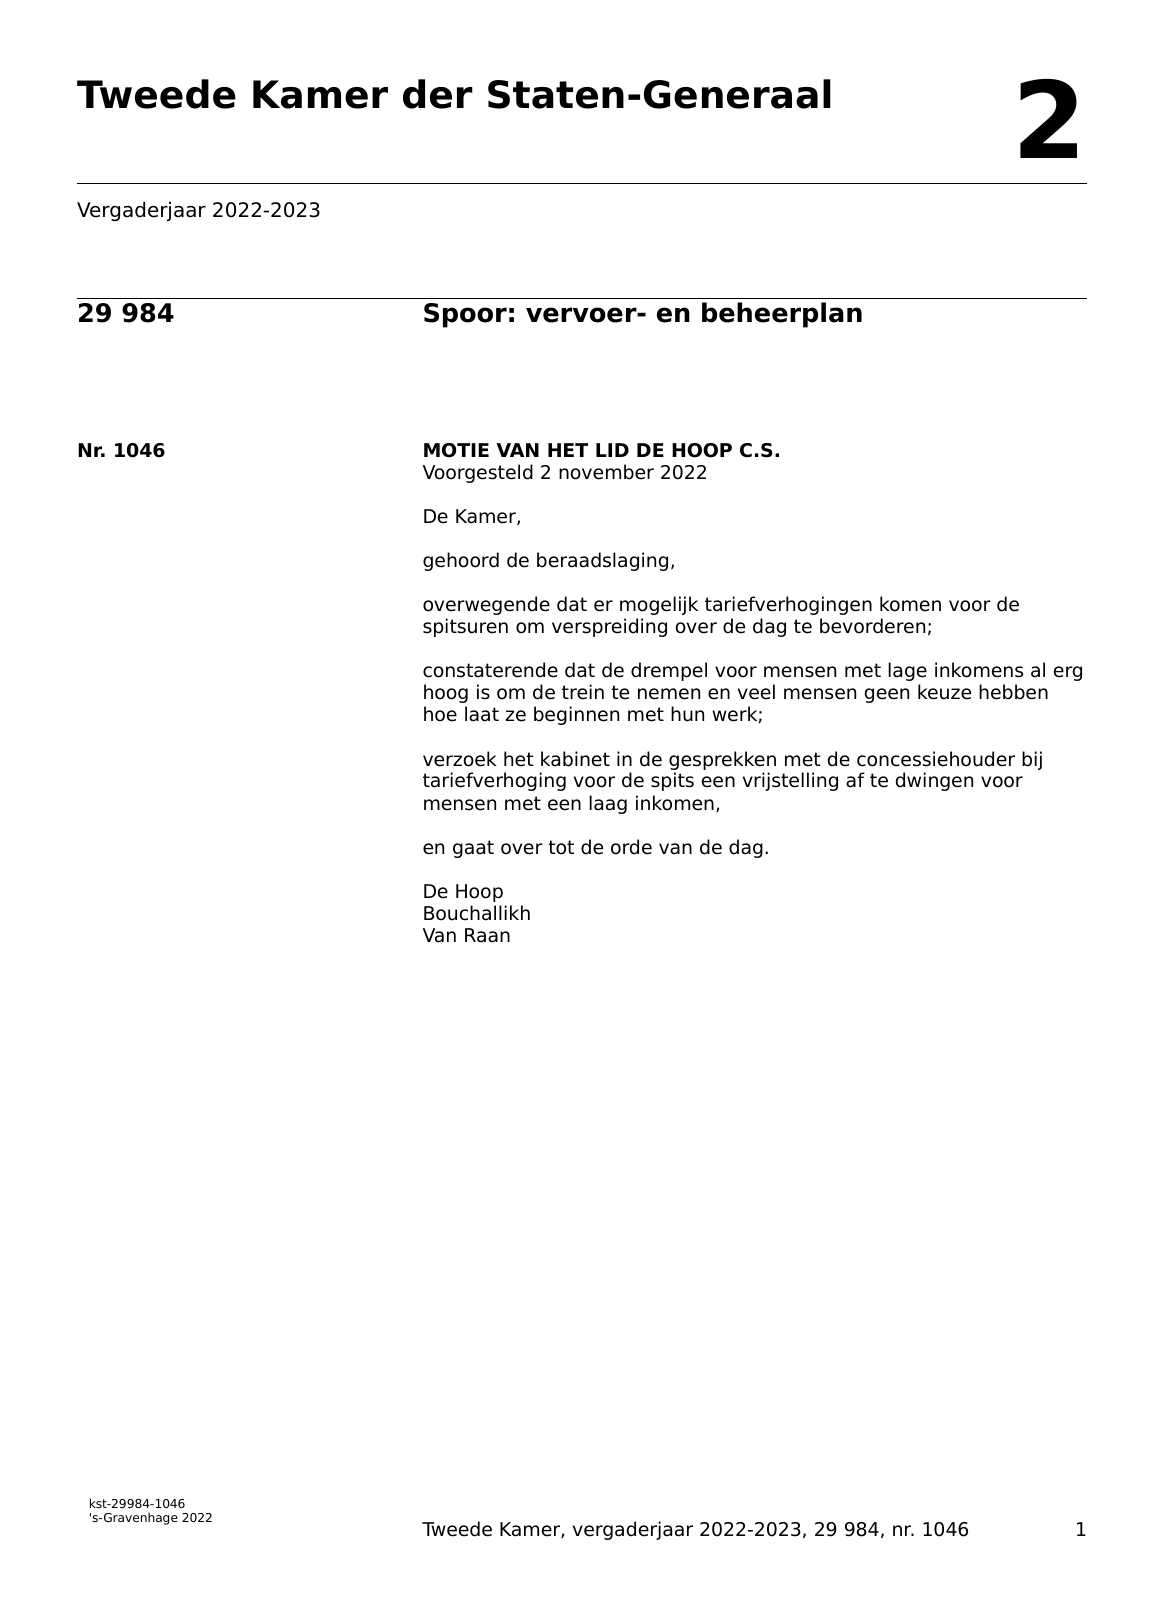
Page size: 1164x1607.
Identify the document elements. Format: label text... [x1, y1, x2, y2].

text Voorgesteld 2 november 2022 [422, 462, 1087, 484]
text De Kamer, [422, 506, 1087, 528]
text Bouchallikh [422, 903, 1087, 925]
table_cell Vergaderjaar 2022-2023 [77, 184, 1087, 298]
text gehoord de beraadslaging, [422, 550, 1087, 572]
text Van Raan [422, 925, 1087, 947]
text 's-Gravenhage 2022 [88, 1511, 323, 1525]
text De Hoop [422, 881, 1087, 903]
subtitle 29 984 Spoor: vervoer- en beheerplan [77, 299, 1087, 329]
text verzoek het kabinet in de gesprekken met de concessiehouder bij tariefverhoging voor de spits een vrijstelling af te dwingen voor mensen met een laag inkomen, [422, 748, 1087, 814]
text kst-29984-1046 [88, 1497, 323, 1511]
subtitle Nr. 1046 MOTIE VAN HET LID DE HOOP C.S. [77, 440, 1087, 462]
text overwegende dat er mogelijk tariefverhogingen komen voor de spitsuren om verspreiding over de dag te bevorderen; [422, 594, 1087, 638]
text constaterende dat de drempel voor mensen met lage inkomens al erg hoog is om de trein te nemen en veel mensen geen keuze hebben hoe laat ze beginnen met hun werk; [422, 660, 1087, 726]
table_header Tweede Kamer der Staten-Generaal [77, 59, 886, 183]
table_header 2 [886, 59, 1087, 183]
text en gaat over tot de orde van de dag. [422, 837, 1087, 858]
